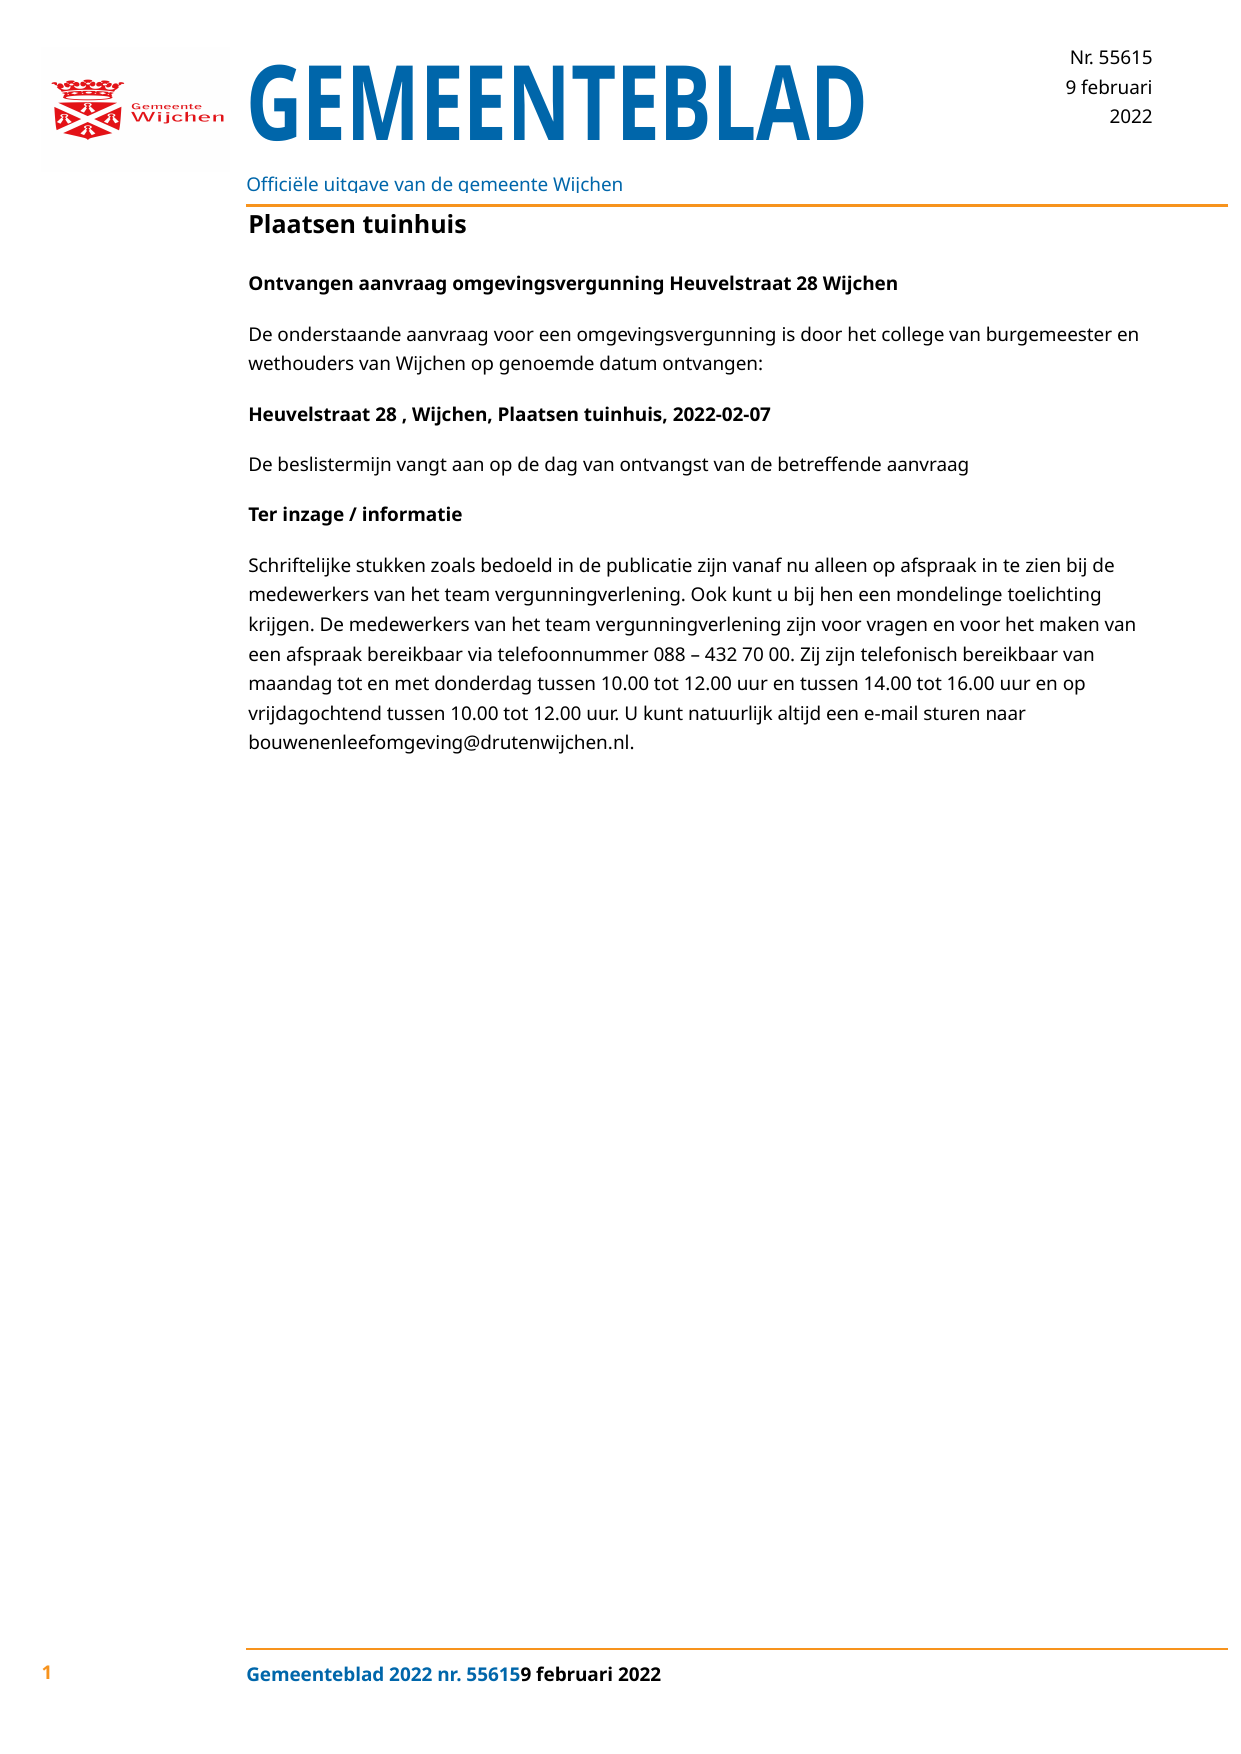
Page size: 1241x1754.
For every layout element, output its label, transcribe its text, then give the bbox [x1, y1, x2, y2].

text De onderstaande aanvraag voor een omgevingsvergunning is door het college van burgemeester en wethouders van Wijchen op genoemde datum ontvangen: [248, 321, 1152, 376]
text De beslistermijn vangt aan op de dag van ontvangst van de betreffende aanvraag [248, 451, 1152, 477]
text Plaatsen tuinhuis [248, 207, 1152, 241]
picture [41, 47, 231, 172]
text Heuvelstraat 28 , Wijchen, Plaatsen tuinhuis, 2022-02-07 [248, 401, 1152, 426]
text Schriftelijke stukken zoals bedoeld in de publicatie zijn vanaf nu alleen op afspraak in te zien bij de medewerkers van het team vergunningverlening. Ook kunt u bij hen een mondelinge toelichting krijgen. De medewerkers van het team vergunningverlening zijn voor vragen en voor het maken van een afspraak bereikbaar via telefoonnummer 088 – 432 70 00. Zij zijn telefonisch bereikbaar van maandag tot en met donderdag tussen 10.00 tot 12.00 uur en tussen 14.00 tot 16.00 uur en op vrijdagochtend tussen 10.00 tot 12.00 uur. U kunt natuurlijk altijd een e-mail sturen naar bouwenenleefomgeving@drutenwijchen.nl. [248, 552, 1152, 755]
text Ter inzage / informatie [248, 502, 1152, 527]
text Ontvangen aanvraag omgevingsvergunning Heuvelstraat 28 Wijchen [248, 270, 1152, 296]
